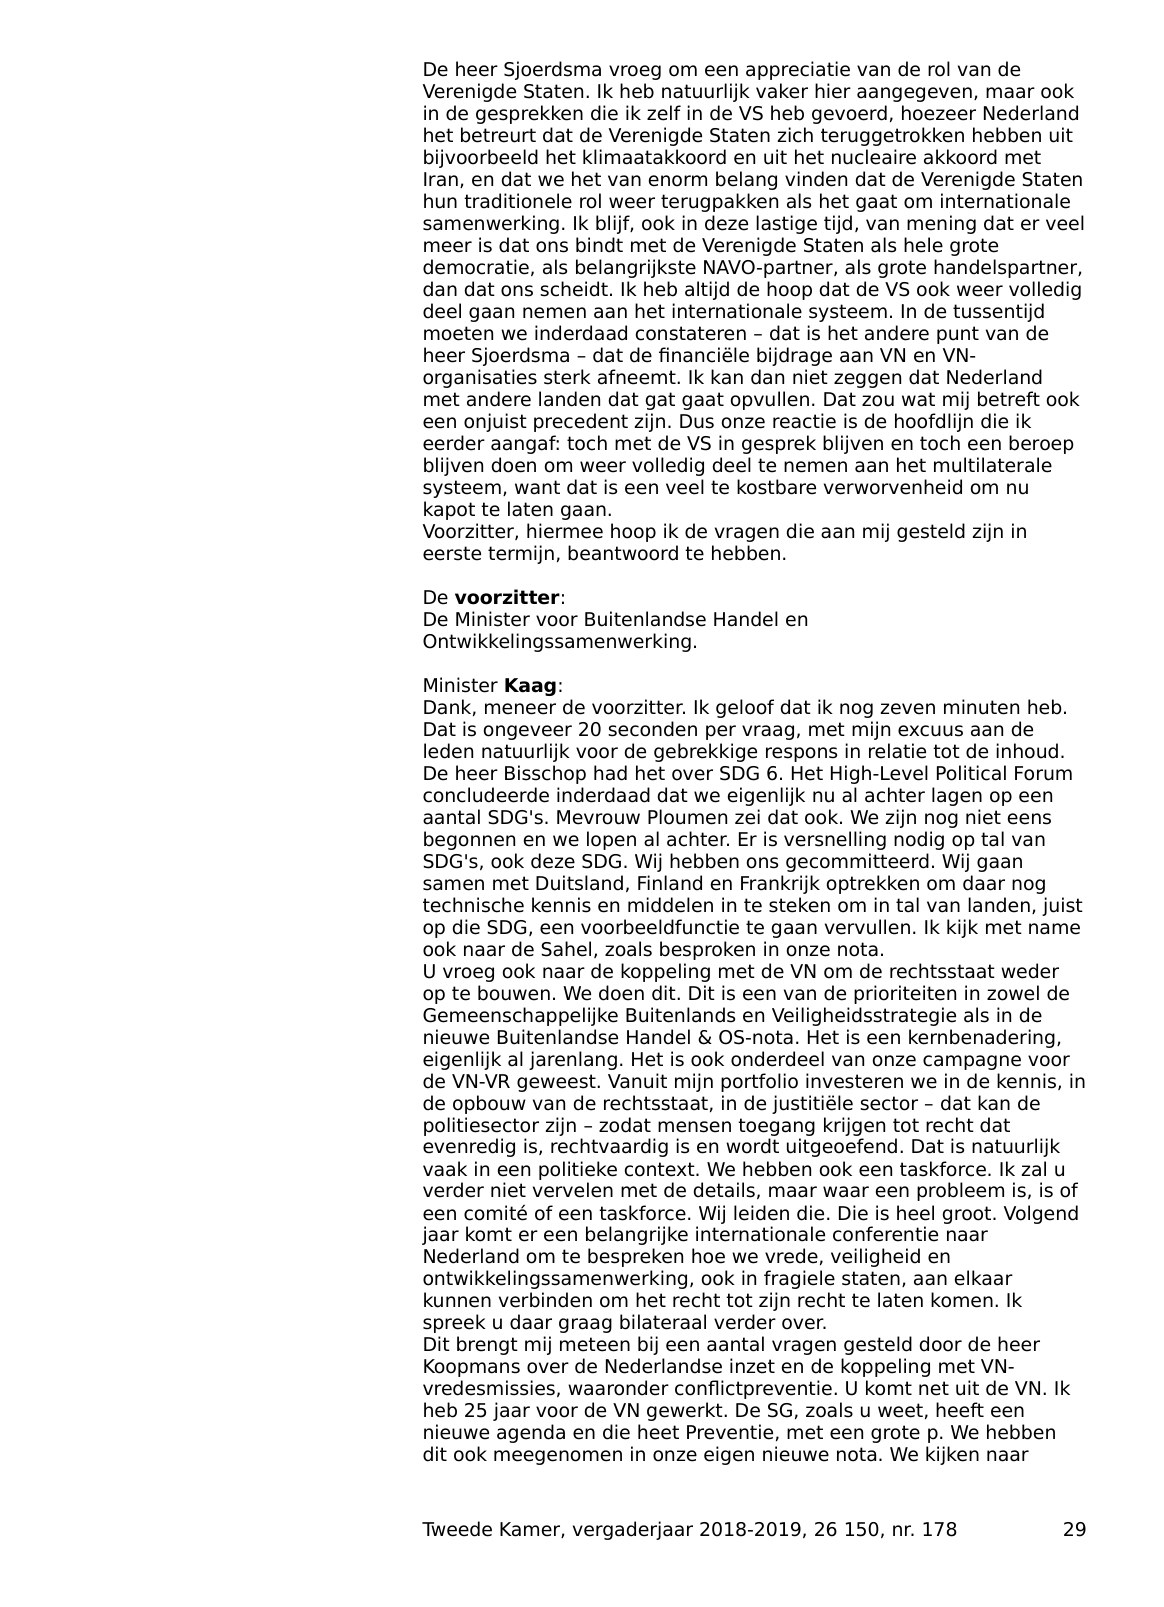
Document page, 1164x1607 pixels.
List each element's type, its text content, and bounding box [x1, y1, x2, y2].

text Minister Kaag: [422, 675, 1087, 697]
text U vroeg ook naar de koppeling met de VN om de rechtsstaat weder op te bouwen. We doen dit. Dit is een van de prioriteiten in zowel de Gemeenschappelijke Buitenlands en Veiligheidsstrategie als in de nieuwe Buitenlandse Handel & OS-nota. Het is een kernbenadering, eigenlijk al jarenlang. Het is ook onderdeel van onze campagne voor de VN-VR geweest. Vanuit mijn portfolio investeren we in de kennis, in de opbouw van de rechtsstaat, in de justitiële sector – dat kan de politiesector zijn – zodat mensen toegang krijgen tot recht dat evenredig is, rechtvaardig is en wordt uitgeoefend. Dat is natuurlijk vaak in een politieke context. We hebben ook een taskforce. Ik zal u verder niet vervelen met de details, maar waar een probleem is, is of een comité of een taskforce. Wij leiden die. Die is heel groot. Volgend jaar komt er een belangrijke internationale conferentie naar Nederland om te bespreken hoe we vrede, veiligheid en ontwikkelingssamenwerking, ook in fragiele staten, aan elkaar kunnen verbinden om het recht tot zijn recht te laten komen. Ik spreek u daar graag bilateraal verder over. [422, 961, 1087, 1334]
text Voorzitter, hiermee hoop ik de vragen die aan mij gesteld zijn in eerste termijn, beantwoord te hebben. [422, 521, 1087, 564]
text Dit brengt mij meteen bij een aantal vragen gesteld door de heer Koopmans over de Nederlandse inzet en de koppeling met VN-vredesmissies, waaronder conflictpreventie. U komt net uit de VN. Ik heb 25 jaar voor de VN gewerkt. De SG, zoals u weet, heeft een nieuwe agenda en die heet Preventie, met een grote p. We hebben dit ook meegenomen in onze eigen nieuwe nota. We kijken naar [422, 1334, 1087, 1466]
text De heer Bisschop had het over SDG 6. Het High-Level Political Forum concludeerde inderdaad dat we eigenlijk nu al achter lagen op een aantal SDG's. Mevrouw Ploumen zei dat ook. We zijn nog niet eens begonnen en we lopen al achter. Er is versnelling nodig op tal van SDG's, ook deze SDG. Wij hebben ons gecommitteerd. Wij gaan samen met Duitsland, Finland en Frankrijk optrekken om daar nog technische kennis en middelen in te steken om in tal van landen, juist op die SDG, een voorbeeldfunctie te gaan vervullen. Ik kijk met name ook naar de Sahel, zoals besproken in onze nota. [422, 763, 1087, 961]
text Dank, meneer de voorzitter. Ik geloof dat ik nog zeven minuten heb. Dat is ongeveer 20 seconden per vraag, met mijn excuus aan de leden natuurlijk voor de gebrekkige respons in relatie tot de inhoud. [422, 697, 1087, 763]
text De Minister voor Buitenlandse Handel en Ontwikkelingssamenwerking. [422, 609, 1087, 653]
text De heer Sjoerdsma vroeg om een appreciatie van de rol van de Verenigde Staten. Ik heb natuurlijk vaker hier aangegeven, maar ook in de gesprekken die ik zelf in de VS heb gevoerd, hoezeer Nederland het betreurt dat de Verenigde Staten zich teruggetrokken hebben uit bijvoorbeeld het klimaatakkoord en uit het nucleaire akkoord met Iran, en dat we het van enorm belang vinden dat de Verenigde Staten hun traditionele rol weer terugpakken als het gaat om internationale samenwerking. Ik blijf, ook in deze lastige tijd, van mening dat er veel meer is dat ons bindt met de Verenigde Staten als hele grote democratie, als belangrijkste NAVO-partner, als grote handelspartner, dan dat ons scheidt. Ik heb altijd de hoop dat de VS ook weer volledig deel gaan nemen aan het internationale systeem. In de tussentijd moeten we inderdaad constateren – dat is het andere punt van de heer Sjoerdsma – dat de financiële bijdrage aan VN en VN-organisaties sterk afneemt. Ik kan dan niet zeggen dat Nederland met andere landen dat gat gaat opvullen. Dat zou wat mij betreft ook een onjuist precedent zijn. Dus onze reactie is de hoofdlijn die ik eerder aangaf: toch met de VS in gesprek blijven en toch een beroep blijven doen om weer volledig deel te nemen aan het multilaterale systeem, want dat is een veel te kostbare verworvenheid om nu kapot te laten gaan. [422, 59, 1087, 521]
text De voorzitter: [422, 587, 1087, 609]
